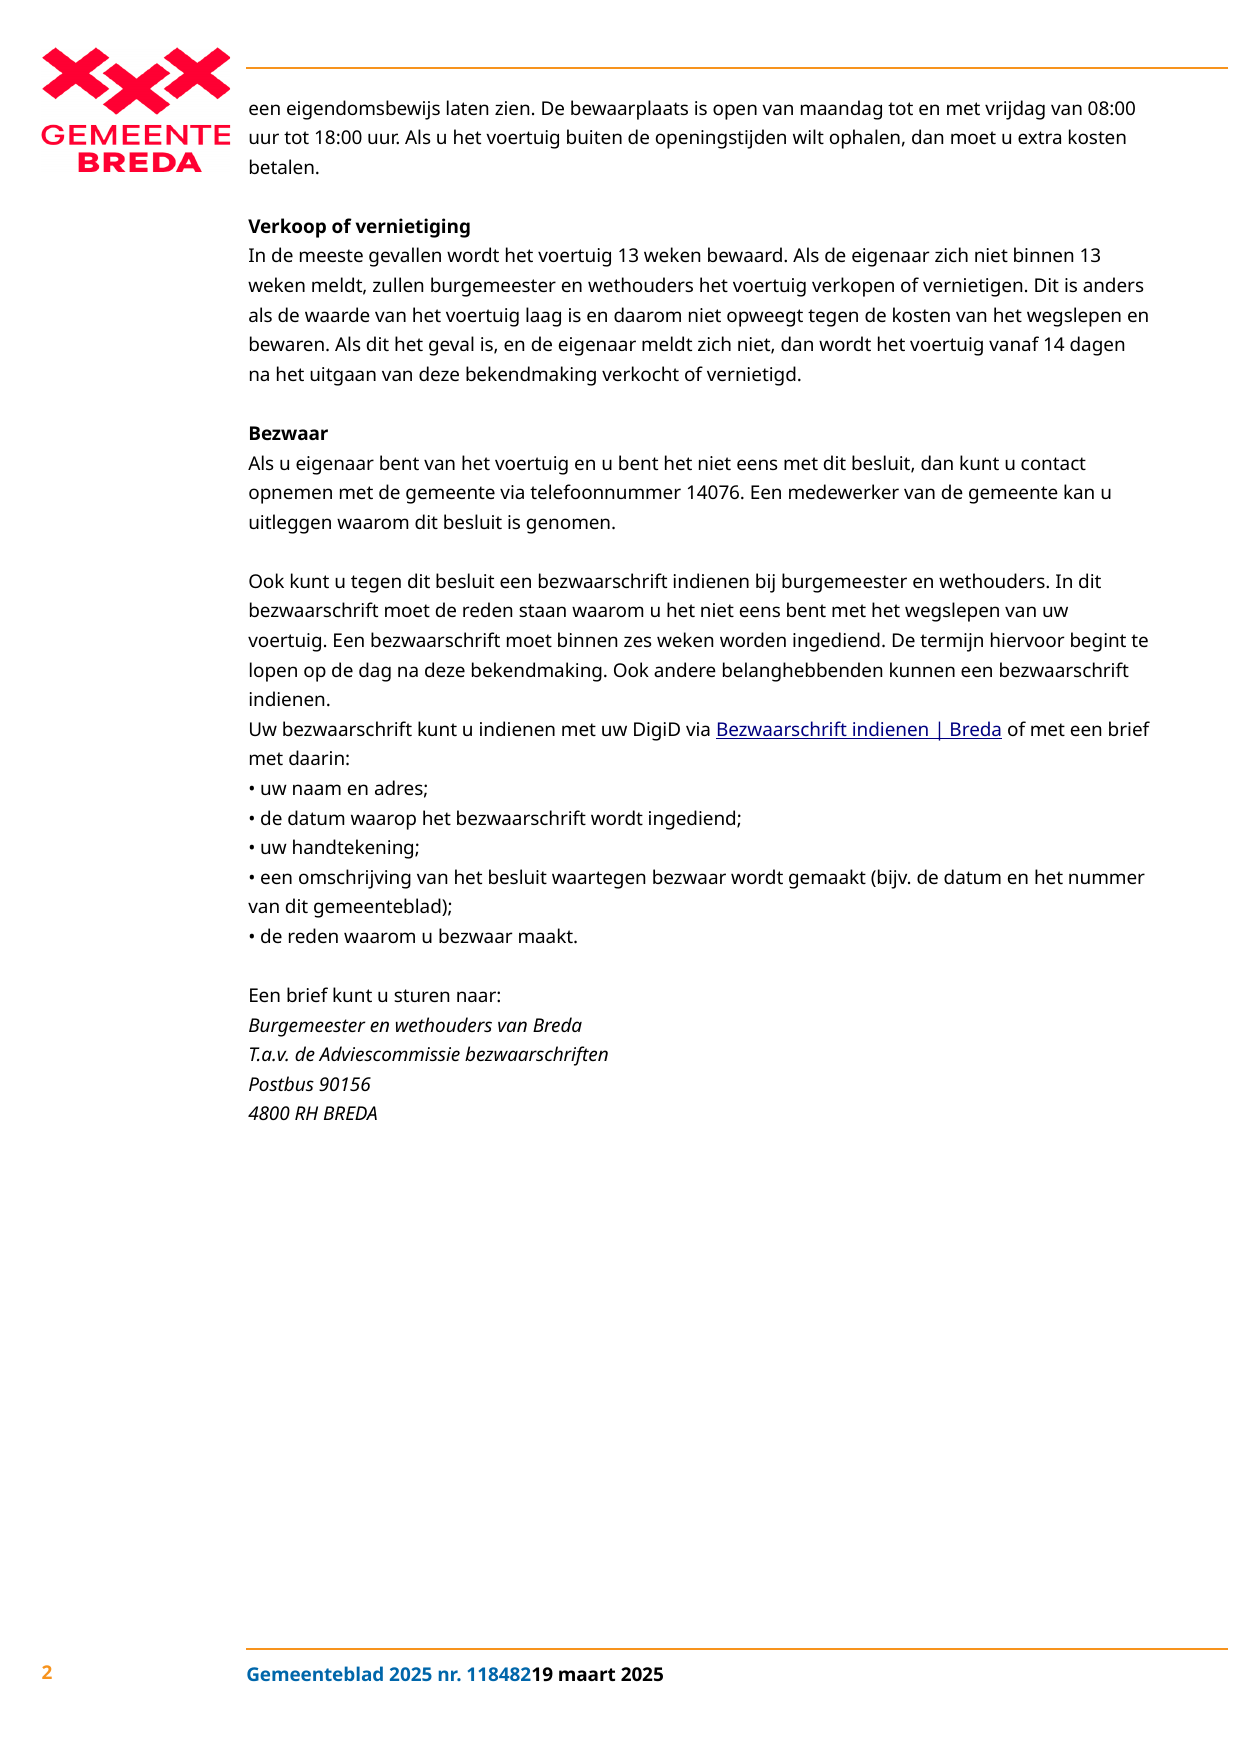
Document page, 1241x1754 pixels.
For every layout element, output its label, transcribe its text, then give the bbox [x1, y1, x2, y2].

text In de meeste gevallen wordt het voertuig 13 weken bewaard. Als de eigenaar zich niet binnen 13 weken meldt, zullen burgemeester en wethouders het voertuig verkopen of vernietigen. Dit is anders als de waarde van het voertuig laag is en daarom niet opweegt tegen de kosten van het wegslepen en bewaren. Als dit het geval is, en de eigenaar meldt zich niet, dan wordt het voertuig vanaf 14 dagen na het uitgaan van deze bekendmaking verkocht of vernietigd. [248, 243, 1152, 387]
text • een omschrijving van het besluit waartegen bezwaar wordt gemaakt (bijv. de datum en het nummer van dit gemeenteblad); [248, 864, 1152, 919]
text 4800 RH BREDA [248, 1101, 1152, 1126]
text Bezwaar [248, 420, 1152, 446]
text Postbus 90156 [248, 1071, 1152, 1097]
text • uw naam en adres; [248, 775, 1152, 801]
text Uw bezwaarschrift kunt u indienen met uw DigiD via Bezwaarschrift indienen | Breda of met een brief met daarin: [248, 716, 1152, 771]
text Als u eigenaar bent van het voertuig en u bent het niet eens met dit besluit, dan kunt u contact opnemen met de gemeente via telefoonnummer 14076. Een medewerker van de gemeente kan u uitleggen waarom dit besluit is genomen. [248, 450, 1152, 535]
text Verkoop of vernietiging [248, 213, 1152, 239]
text • de datum waarop het bezwaarschrift wordt ingediend; [248, 805, 1152, 831]
text • de reden waarom u bezwaar maakt. [248, 923, 1152, 949]
text Ook kunt u tegen dit besluit een bezwaarschrift indienen bij burgemeester en wethouders. In dit bezwaarschrift moet de reden staan waarom u het niet eens bent met het wegslepen van uw voertuig. Een bezwaarschrift moet binnen zes weken worden ingediend. De termijn hiervoor begint te lopen op de dag na deze bekendmaking. Ook andere belanghebbenden kunnen een bezwaarschrift indienen. [248, 568, 1152, 712]
text een eigendomsbewijs laten zien. De bewaarplaats is open van maandag tot en met vrijdag van 08:00 uur tot 18:00 uur. Als u het voertuig buiten de openingstijden wilt ophalen, dan moet u extra kosten betalen. [248, 95, 1152, 180]
text T.a.v. de Adviescommissie bezwaarschriften [248, 1041, 1152, 1067]
text Burgemeester en wethouders van Breda [248, 1012, 1152, 1038]
picture [41, 47, 231, 172]
text Een brief kunt u sturen naar: [248, 982, 1152, 1008]
text • uw handtekening; [248, 834, 1152, 860]
